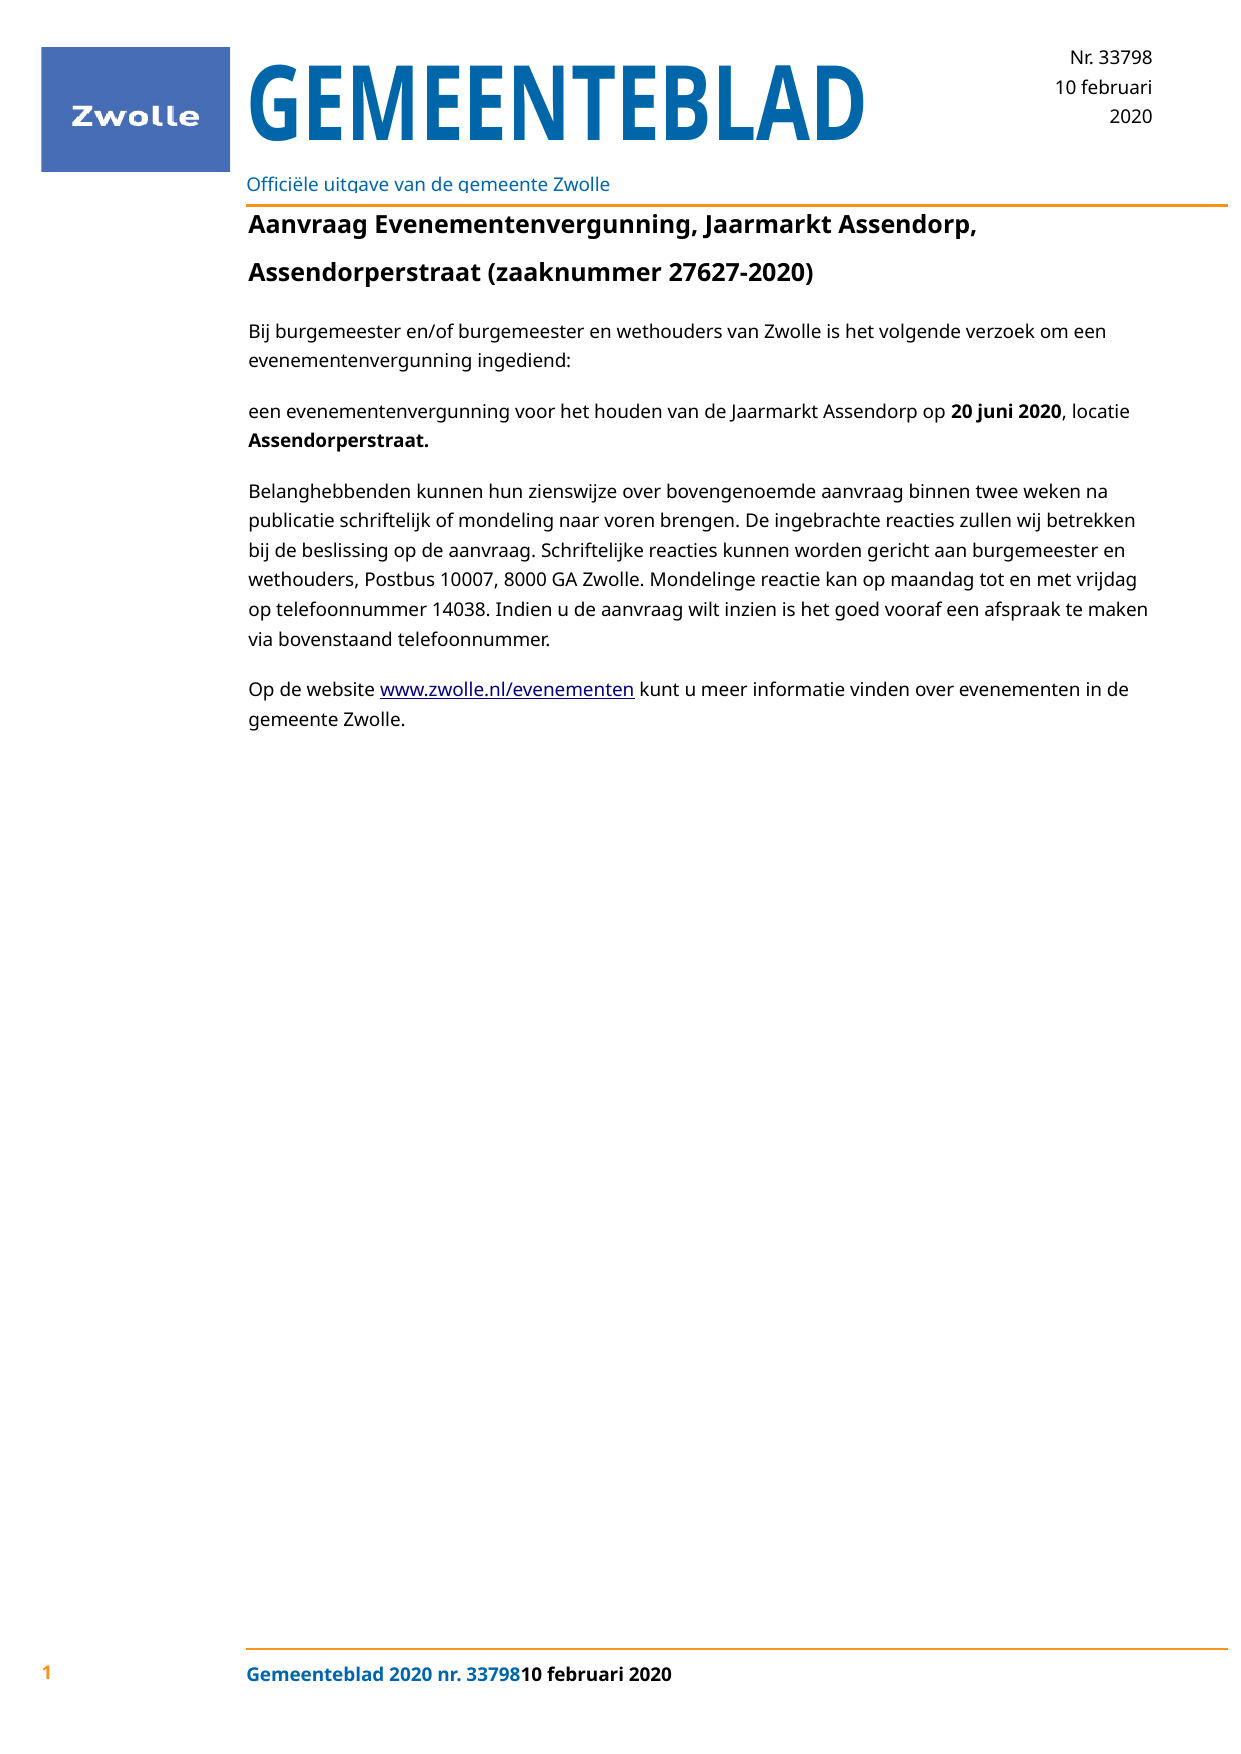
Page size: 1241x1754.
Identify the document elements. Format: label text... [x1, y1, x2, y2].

text een evenementenvergunning voor het houden van de Jaarmarkt Assendorp op 20 juni 2020, locatie Assendorperstraat. [248, 398, 1152, 453]
text Op de website www.zwolle.nl/evenementen kunt u meer informatie vinden over evenementen in de gemeente Zwolle. [248, 676, 1152, 732]
text Bij burgemeester en/of burgemeester en wethouders van Zwolle is het volgende verzoek om een evenementenvergunning ingediend: [248, 318, 1152, 373]
text Belanghebbenden kunnen hun zienswijze over bovengenoemde aanvraag binnen twee weken na publicatie schriftelijk of mondeling naar voren brengen. De ingebrachte reacties zullen wij betrekken bij de beslissing op de aanvraag. Schriftelijke reacties kunnen worden gericht aan burgemeester en wethouders, Postbus 10007, 8000 GA Zwolle. Mondelinge reactie kan op maandag tot en met vrijdag op telefoonnummer 14038. Indien u de aanvraag wilt inzien is het goed vooraf een afspraak te maken via bovenstaand telefoonnummer. [248, 478, 1152, 652]
text Aanvraag Evenementenvergunning, Jaarmarkt Assendorp, Assendorperstraat (zaaknummer 27627-2020) [248, 207, 1152, 288]
picture [41, 47, 231, 172]
